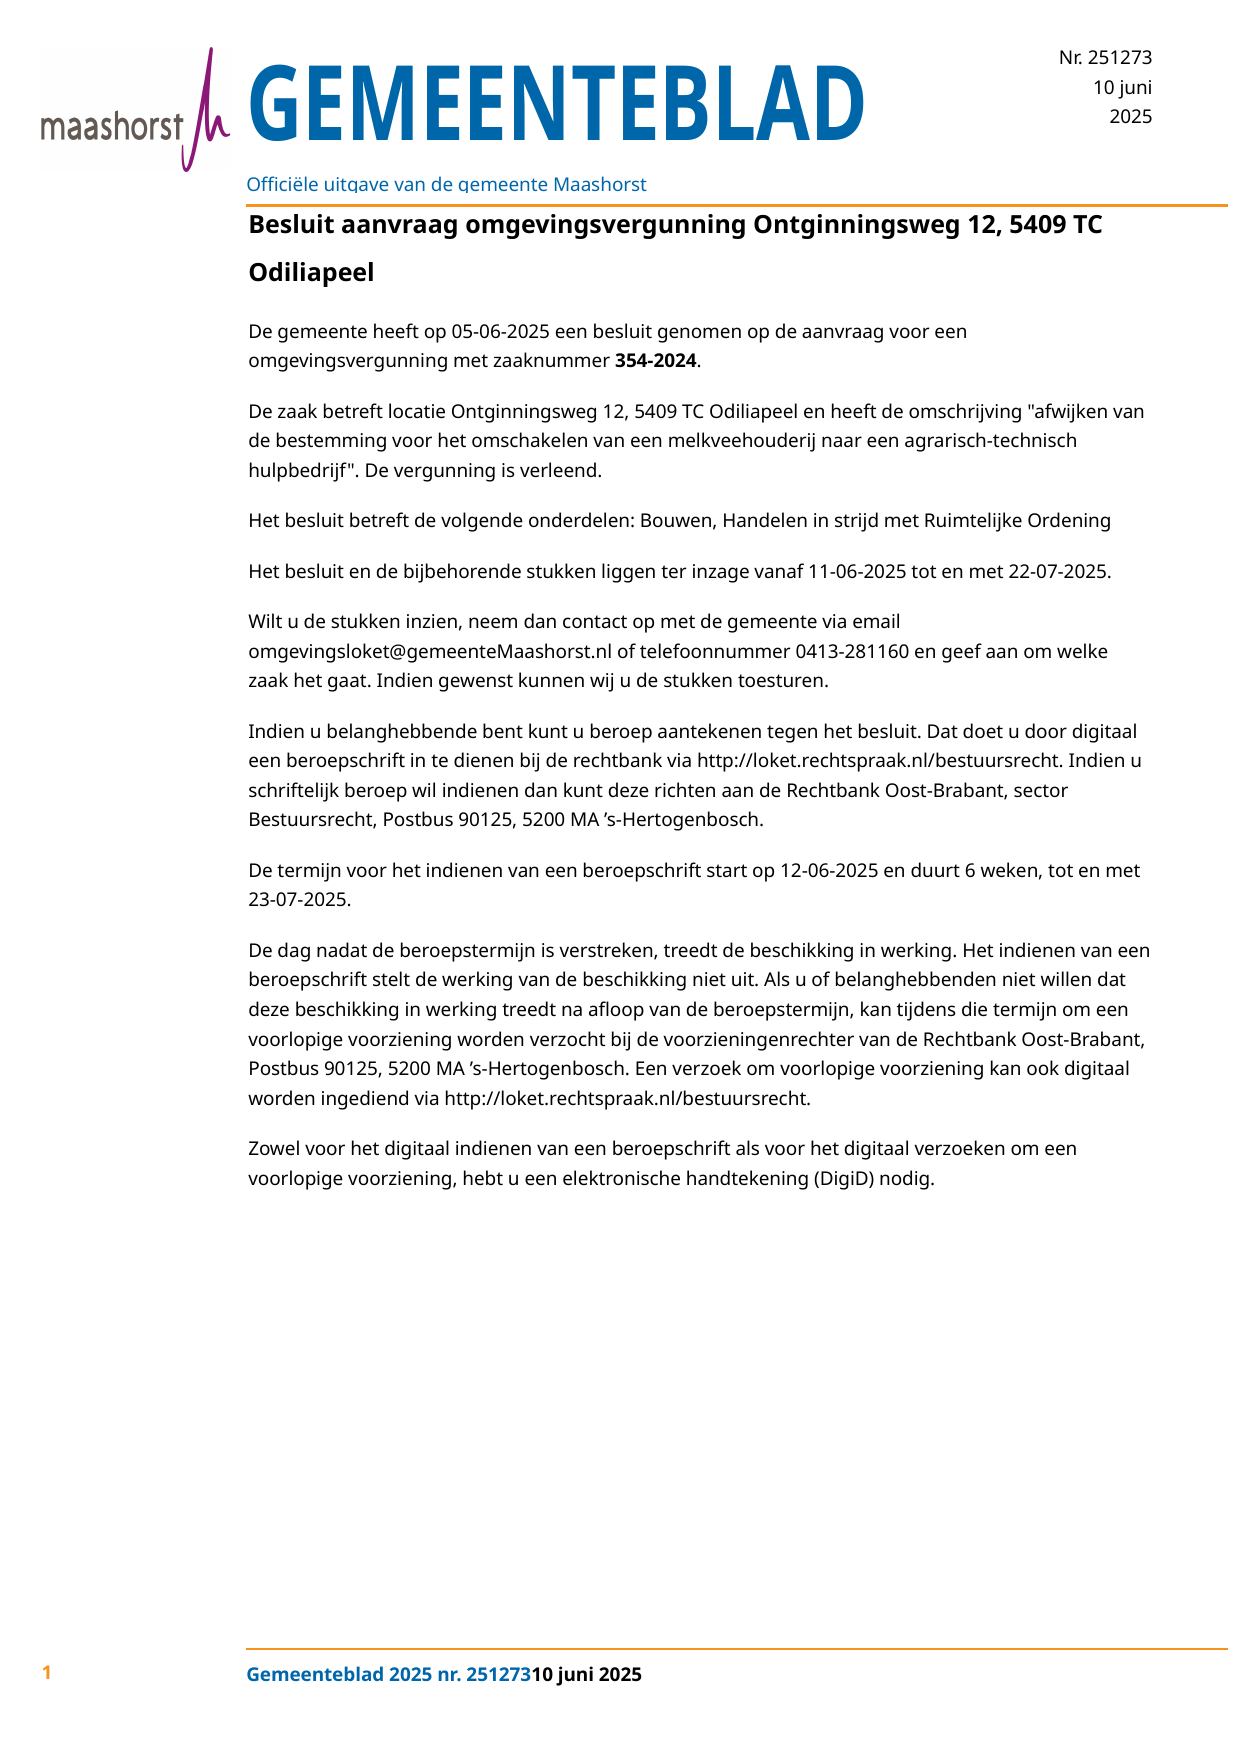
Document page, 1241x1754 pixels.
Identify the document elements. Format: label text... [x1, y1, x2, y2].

text Zowel voor het digitaal indienen van een beroepschrift als voor het digitaal verzoeken om een voorlopige voorziening, hebt u een elektronische handtekening (DigiD) nodig. [248, 1135, 1152, 1191]
picture [41, 47, 231, 172]
text De termijn voor het indienen van een beroepschrift start op 12-06-2025 en duurt 6 weken, tot en met 23-07-2025. [248, 857, 1152, 912]
text Het besluit en de bijbehorende stukken liggen ter inzage vanaf 11-06-2025 tot en met 22-07-2025. [248, 558, 1152, 584]
text Het besluit betreft de volgende onderdelen: Bouwen, Handelen in strijd met Ruimtelijke Ordening [248, 507, 1152, 533]
text De dag nadat de beroepstermijn is verstreken, treedt de beschikking in werking. Het indienen van een beroepschrift stelt de werking van de beschikking niet uit. Als u of belanghebbenden niet willen dat deze beschikking in werking treedt na afloop van de beroepstermijn, kan tijdens die termijn om een voorlopige voorziening worden verzocht bij de voorzieningenrechter van de Rechtbank Oost-Brabant, Postbus 90125, 5200 MA ’s-Hertogenbosch. Een verzoek om voorlopige voorziening kan ook digitaal worden ingediend via http://loket.rechtspraak.nl/bestuursrecht. [248, 937, 1152, 1111]
text Besluit aanvraag omgevingsvergunning Ontginningsweg 12, 5409 TC Odiliapeel [248, 207, 1152, 288]
text Wilt u de stukken inzien, neem dan contact op met de gemeente via email omgevingsloket@gemeenteMaashorst.nl of telefoonnummer 0413-281160 en geef aan om welke zaak het gaat. Indien gewenst kunnen wij u de stukken toesturen. [248, 608, 1152, 693]
text De zaak betreft locatie Ontginningsweg 12, 5409 TC Odiliapeel en heeft de omschrijving "afwijken van de bestemming voor het omschakelen van een melkveehouderij naar een agrarisch-technisch hulpbedrijf". De vergunning is verleend. [248, 398, 1152, 483]
text De gemeente heeft op 05-06-2025 een besluit genomen op de aanvraag voor een omgevingsvergunning met zaaknummer 354-2024. [248, 318, 1152, 373]
text Indien u belanghebbende bent kunt u beroep aantekenen tegen het besluit. Dat doet u door digitaal een beroepschrift in te dienen bij de rechtbank via http://loket.rechtspraak.nl/bestuursrecht. Indien u schriftelijk beroep wil indienen dan kunt deze richten aan de Rechtbank Oost-Brabant, sector Bestuursrecht, Postbus 90125, 5200 MA ’s-Hertogenbosch. [248, 718, 1152, 832]
